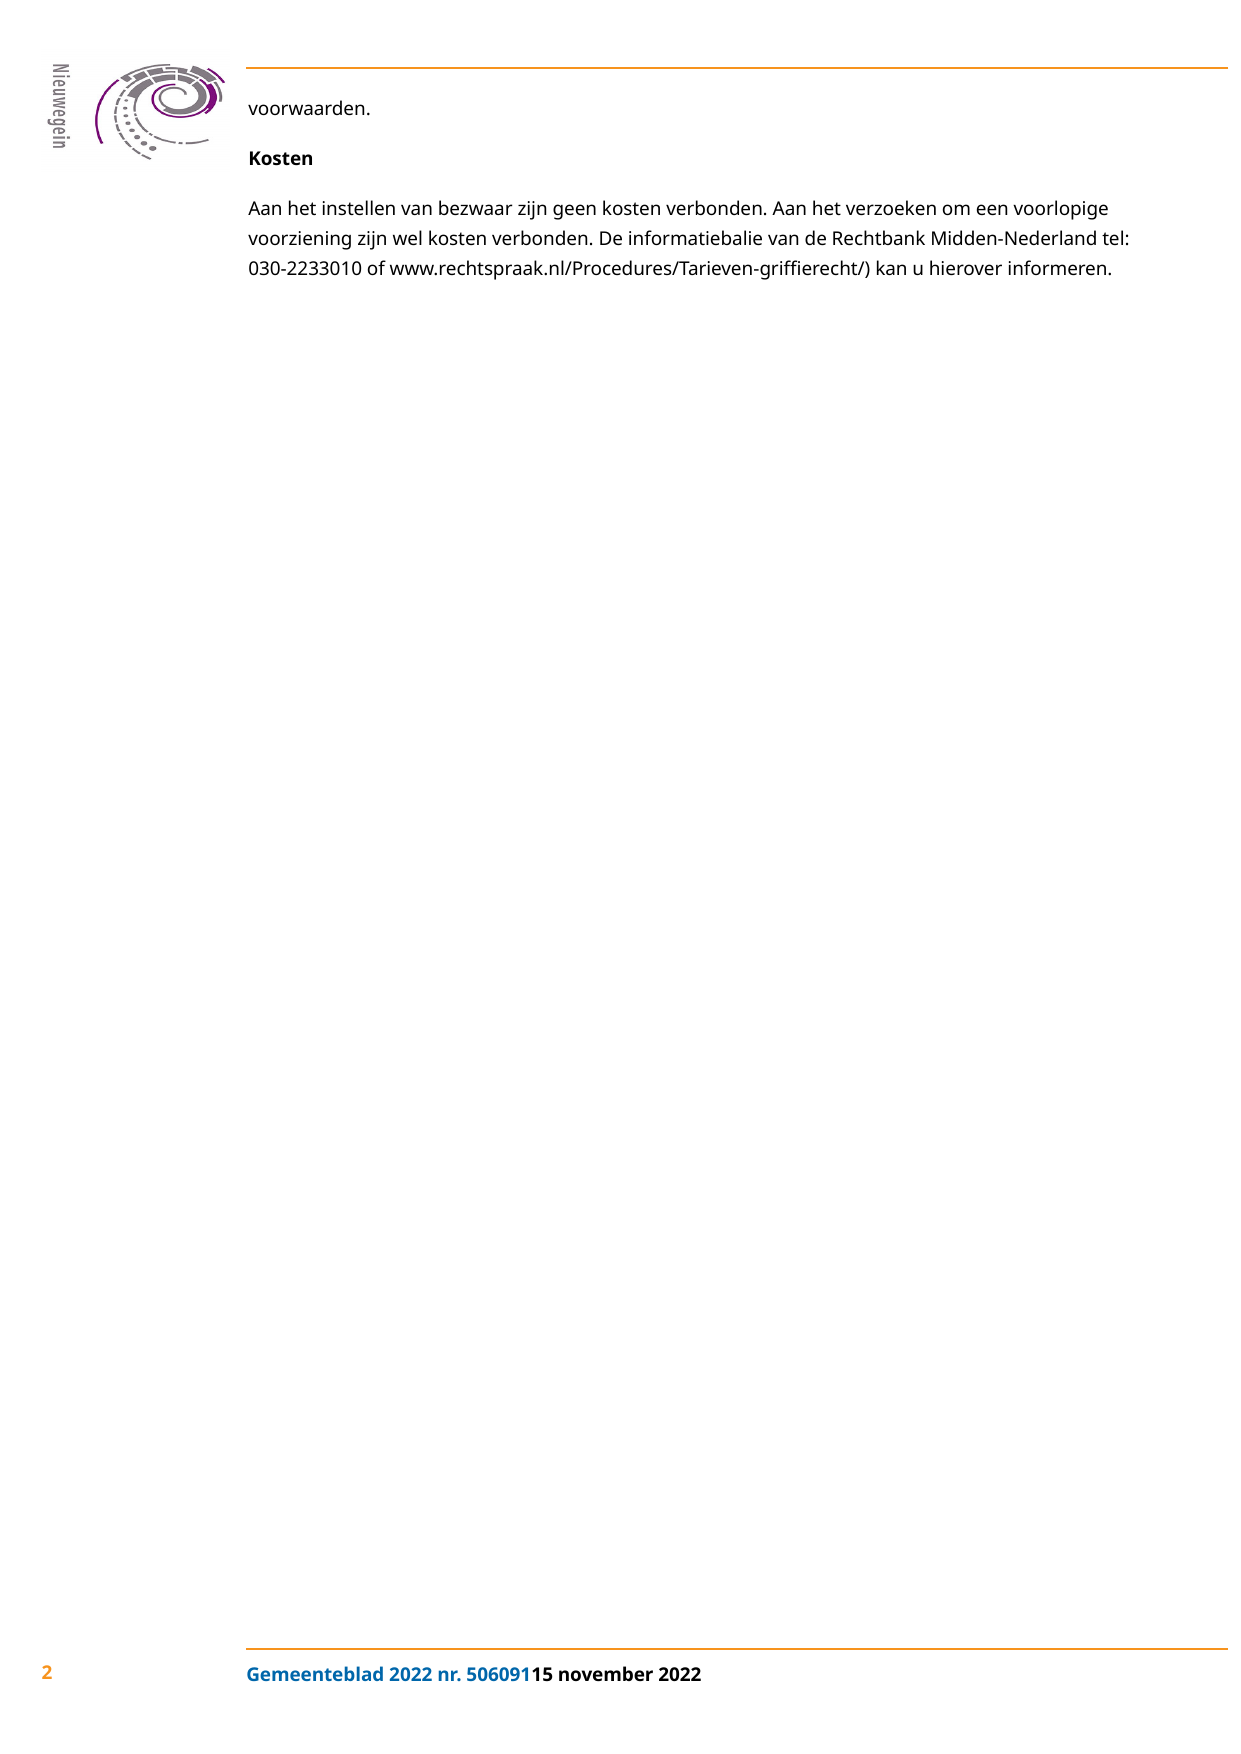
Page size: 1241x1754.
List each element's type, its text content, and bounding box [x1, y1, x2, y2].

picture [41, 47, 231, 172]
text Kosten [248, 145, 1152, 171]
text Aan het instellen van bezwaar zijn geen kosten verbonden. Aan het verzoeken om een voorlopige voorziening zijn wel kosten verbonden. De informatiebalie van de Rechtbank Midden-Nederland tel: 030-2233010 of www.rechtspraak.nl/Procedures/Tarieven-griffierecht/) kan u hierover informeren. [248, 196, 1152, 281]
text voorwaarden. [248, 95, 1152, 121]
